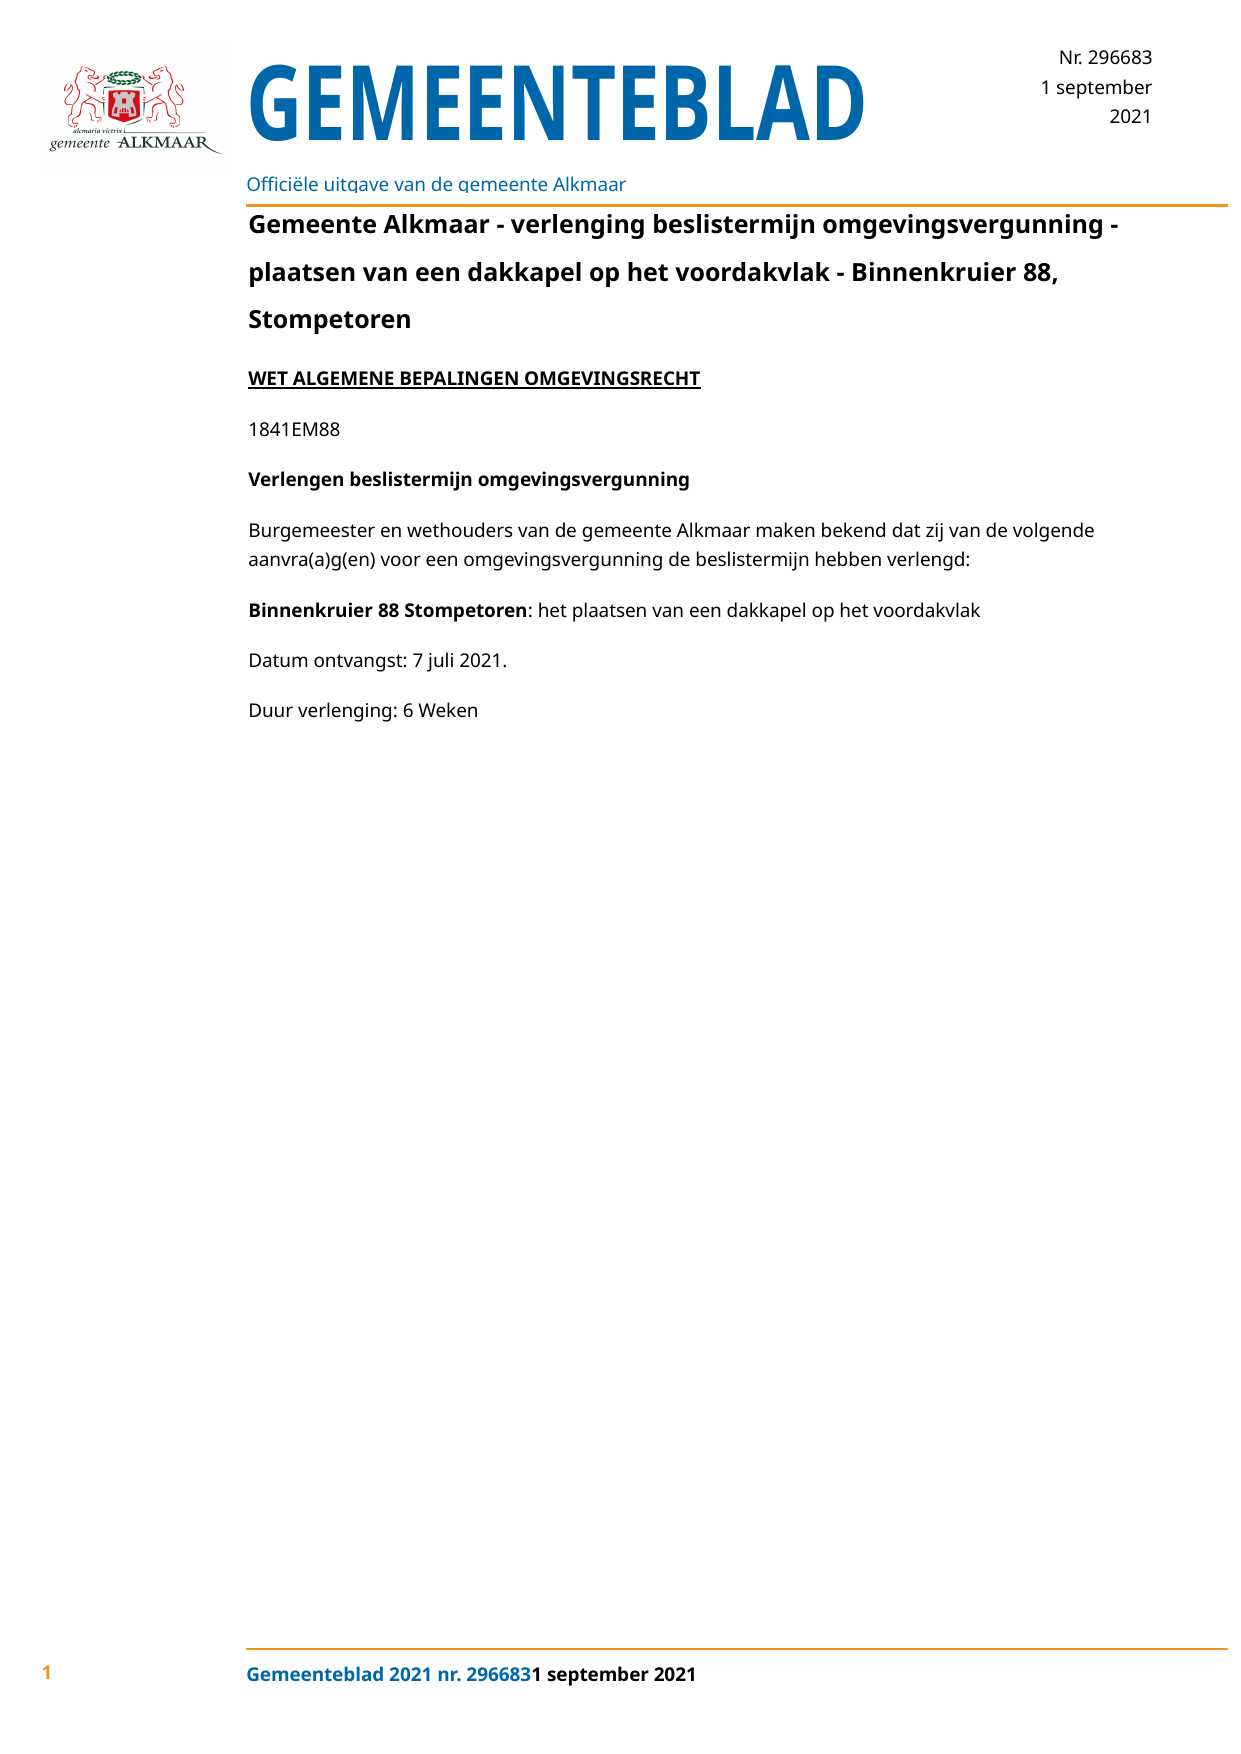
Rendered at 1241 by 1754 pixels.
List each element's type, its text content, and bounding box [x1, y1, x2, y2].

text Gemeente Alkmaar - verlenging beslistermijn omgevingsvergunning - plaatsen van een dakkapel op het voordakvlak - Binnenkruier 88, Stompetoren [248, 207, 1152, 336]
text Duur verlenging: 6 Weken [248, 698, 1152, 723]
text Burgemeester en wethouders van de gemeente Alkmaar maken bekend dat zij van de volgende aanvra(a)g(en) voor een omgevingsvergunning de beslistermijn hebben verlengd: [248, 517, 1152, 572]
text 1841EM88 [248, 416, 1152, 442]
text Verlengen beslistermijn omgevingsvergunning [248, 466, 1152, 492]
text Binnenkruier 88 Stompetoren: het plaatsen van een dakkapel op het voordakvlak [248, 597, 1152, 622]
text WET ALGEMENE BEPALINGEN OMGEVINGSRECHT [248, 366, 1152, 391]
text Datum ontvangst: 7 juli 2021. [248, 647, 1152, 673]
picture [41, 47, 231, 172]
